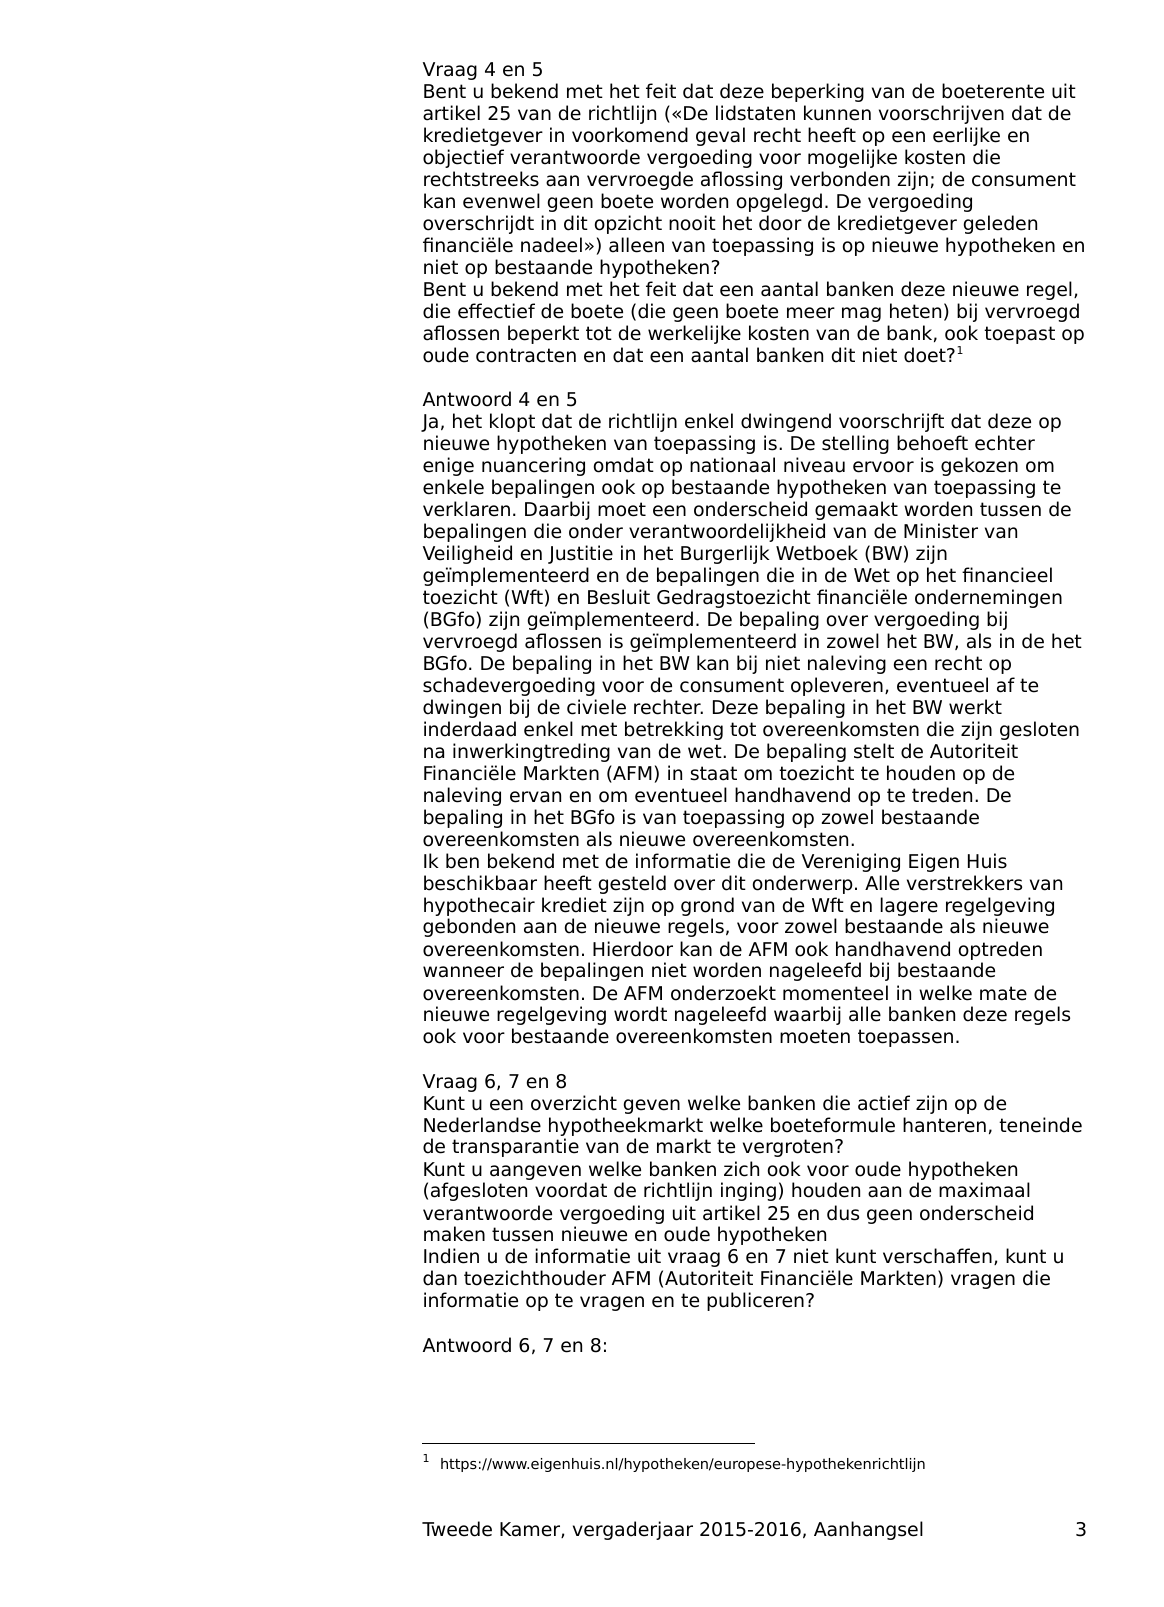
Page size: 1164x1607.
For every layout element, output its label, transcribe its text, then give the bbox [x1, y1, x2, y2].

text Vraag 6, 7 en 8 [422, 1071, 1087, 1092]
text Bent u bekend met het feit dat deze beperking van de boeterente uit artikel 25 van de richtlijn («De lidstaten kunnen voorschrijven dat de kredietgever in voorkomend geval recht heeft op een eerlijke en objectief verantwoorde vergoeding voor mogelijke kosten die rechtstreeks aan vervroegde aflossing verbonden zijn; de consument kan evenwel geen boete worden opgelegd. De vergoeding overschrijdt in dit opzicht nooit het door de kredietgever geleden financiële nadeel») alleen van toepassing is op nieuwe hypotheken en niet op bestaande hypotheken? [422, 81, 1087, 279]
text Bent u bekend met het feit dat een aantal banken deze nieuwe regel, die effectief de boete (die geen boete meer mag heten) bij vervroegd aflossen beperkt tot de werkelijke kosten van de bank, ook toepast op oude contracten en dat een aantal banken dit niet doet? [422, 279, 1087, 367]
text Vraag 4 en 5 [422, 59, 1087, 81]
text https://www.eigenhuis.nl/hypotheken/europese-hypothekenrichtlijn [422, 1452, 1087, 1474]
text Ja, het klopt dat de richtlijn enkel dwingend voorschrijft dat deze op nieuwe hypotheken van toepassing is. De stelling behoeft echter enige nuancering omdat op nationaal niveau ervoor is gekozen om enkele bepalingen ook op bestaande hypotheken van toepassing te verklaren. Daarbij moet een onderscheid gemaakt worden tussen de bepalingen die onder verantwoordelijkheid van de Minister van Veiligheid en Justitie in het Burgerlijk Wetboek (BW) zijn geïmplementeerd en de bepalingen die in de Wet op het financieel toezicht (Wft) en Besluit Gedragstoezicht financiële ondernemingen (BGfo) zijn geïmplementeerd. De bepaling over vergoeding bij vervroegd aflossen is geïmplementeerd in zowel het BW, als in de het BGfo. De bepaling in het BW kan bij niet naleving een recht op schadevergoeding voor de consument opleveren, eventueel af te dwingen bij de civiele rechter. Deze bepaling in het BW werkt inderdaad enkel met betrekking tot overeenkomsten die zijn gesloten na inwerkingtreding van de wet. De bepaling stelt de Autoriteit Financiële Markten (AFM) in staat om toezicht te houden op de naleving ervan en om eventueel handhavend op te treden. De bepaling in het BGfo is van toepassing op zowel bestaande overeenkomsten als nieuwe overeenkomsten. [422, 411, 1087, 851]
text Kunt u een overzicht geven welke banken die actief zijn op de Nederlandse hypotheekmarkt welke boeteformule hanteren, teneinde de transparantie van de markt te vergroten? [422, 1092, 1087, 1158]
text Ik ben bekend met de informatie die de Vereniging Eigen Huis beschikbaar heeft gesteld over dit onderwerp. Alle verstrekkers van hypothecair krediet zijn op grond van de Wft en lagere regelgeving gebonden aan de nieuwe regels, voor zowel bestaande als nieuwe overeenkomsten. Hierdoor kan de AFM ook handhavend optreden wanneer de bepalingen niet worden nageleefd bij bestaande overeenkomsten. De AFM onderzoekt momenteel in welke mate de nieuwe regelgeving wordt nageleefd waarbij alle banken deze regels ook voor bestaande overeenkomsten moeten toepassen. [422, 851, 1087, 1048]
text Kunt u aangeven welke banken zich ook voor oude hypotheken (afgesloten voordat de richtlijn inging) houden aan de maximaal verantwoorde vergoeding uit artikel 25 en dus geen onderscheid maken tussen nieuwe en oude hypotheken [422, 1158, 1087, 1246]
text Indien u de informatie uit vraag 6 en 7 niet kunt verschaffen, kunt u dan toezichthouder AFM (Autoriteit Financiële Markten) vragen die informatie op te vragen en te publiceren? [422, 1246, 1087, 1312]
text Antwoord 6, 7 en 8: [422, 1334, 1087, 1356]
text Antwoord 4 en 5 [422, 389, 1087, 411]
